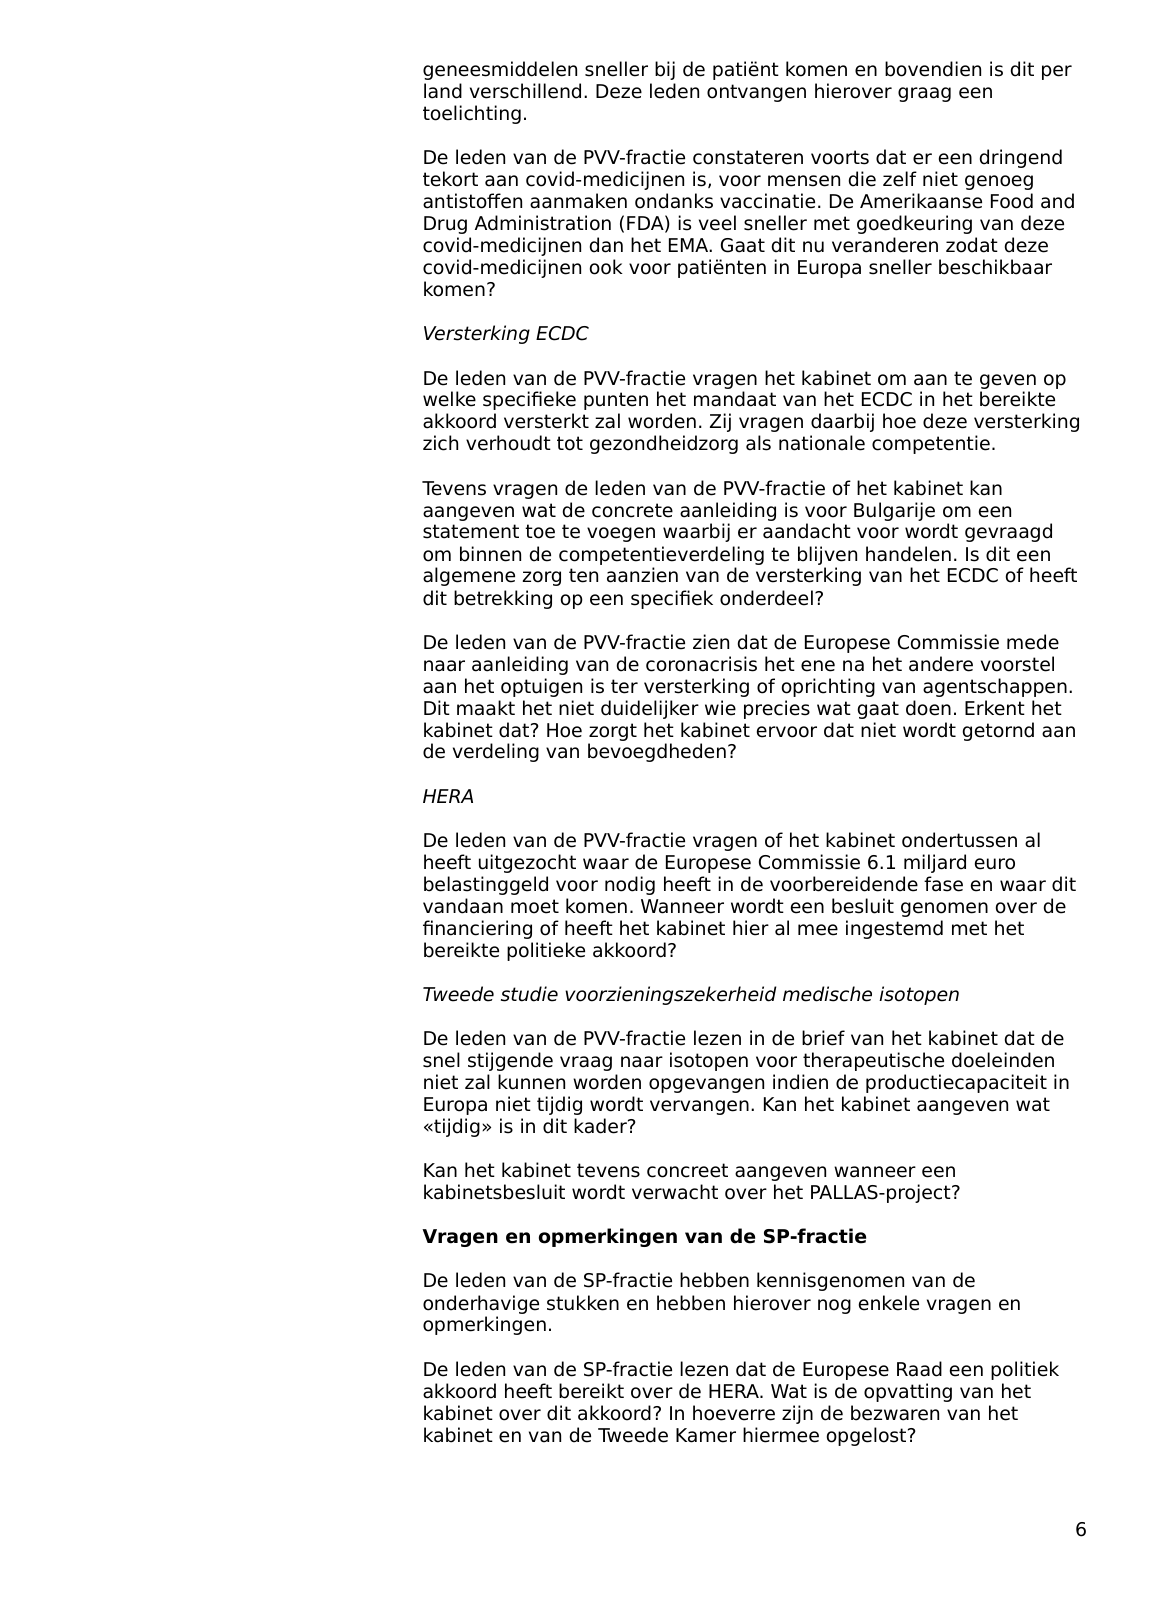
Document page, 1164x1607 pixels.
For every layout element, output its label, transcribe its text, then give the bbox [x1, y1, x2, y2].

subtitle Vragen en opmerkingen van de SP-fractie [422, 1226, 1087, 1248]
text Kan het kabinet tevens concreet aangeven wanneer een kabinetsbesluit wordt verwacht over het PALLAS-project? [422, 1160, 1087, 1204]
text De leden van de PVV-fractie constateren voorts dat er een dringend tekort aan covid-medicijnen is, voor mensen die zelf niet genoeg antistoffen aanmaken ondanks vaccinatie. De Amerikaanse Food and Drug Administration (FDA) is veel sneller met goedkeuring van deze covid-medicijnen dan het EMA. Gaat dit nu veranderen zodat deze covid-medicijnen ook voor patiënten in Europa sneller beschikbaar komen? [422, 147, 1087, 301]
text geneesmiddelen sneller bij de patiënt komen en bovendien is dit per land verschillend. Deze leden ontvangen hierover graag een toelichting. [422, 59, 1087, 125]
subtitle Versterking ECDC [422, 323, 1087, 345]
text De leden van de PVV-fractie vragen of het kabinet ondertussen al heeft uitgezocht waar de Europese Commissie 6.1 miljard euro belastinggeld voor nodig heeft in de voorbereidende fase en waar dit vandaan moet komen. Wanneer wordt een besluit genomen over de financiering of heeft het kabinet hier al mee ingestemd met het bereikte politieke akkoord? [422, 830, 1087, 962]
text De leden van de SP-fractie lezen dat de Europese Raad een politiek akkoord heeft bereikt over de HERA. Wat is de opvatting van het kabinet over dit akkoord? In hoeverre zijn de bezwaren van het kabinet en van de Tweede Kamer hiermee opgelost? [422, 1358, 1087, 1446]
text De leden van de PVV-fractie zien dat de Europese Commissie mede naar aanleiding van de coronacrisis het ene na het andere voorstel aan het optuigen is ter versterking of oprichting van agentschappen. Dit maakt het niet duidelijker wie precies wat gaat doen. Erkent het kabinet dat? Hoe zorgt het kabinet ervoor dat niet wordt getornd aan de verdeling van bevoegdheden? [422, 632, 1087, 763]
subtitle Tweede studie voorzieningszekerheid medische isotopen [422, 984, 1087, 1006]
text Tevens vragen de leden van de PVV-fractie of het kabinet kan aangeven wat de concrete aanleiding is voor Bulgarije om een statement toe te voegen waarbij er aandacht voor wordt gevraagd om binnen de competentieverdeling te blijven handelen. Is dit een algemene zorg ten aanzien van de versterking van het ECDC of heeft dit betrekking op een specifiek onderdeel? [422, 477, 1087, 609]
text De leden van de SP-fractie hebben kennisgenomen van de onderhavige stukken en hebben hierover nog enkele vragen en opmerkingen. [422, 1270, 1087, 1336]
text De leden van de PVV-fractie vragen het kabinet om aan te geven op welke specifieke punten het mandaat van het ECDC in het bereikte akkoord versterkt zal worden. Zij vragen daarbij hoe deze versterking zich verhoudt tot gezondheidzorg als nationale competentie. [422, 367, 1087, 455]
subtitle HERA [422, 786, 1087, 808]
text De leden van de PVV-fractie lezen in de brief van het kabinet dat de snel stijgende vraag naar isotopen voor therapeutische doeleinden niet zal kunnen worden opgevangen indien de productiecapaciteit in Europa niet tijdig wordt vervangen. Kan het kabinet aangeven wat «tijdig» is in dit kader? [422, 1028, 1087, 1138]
